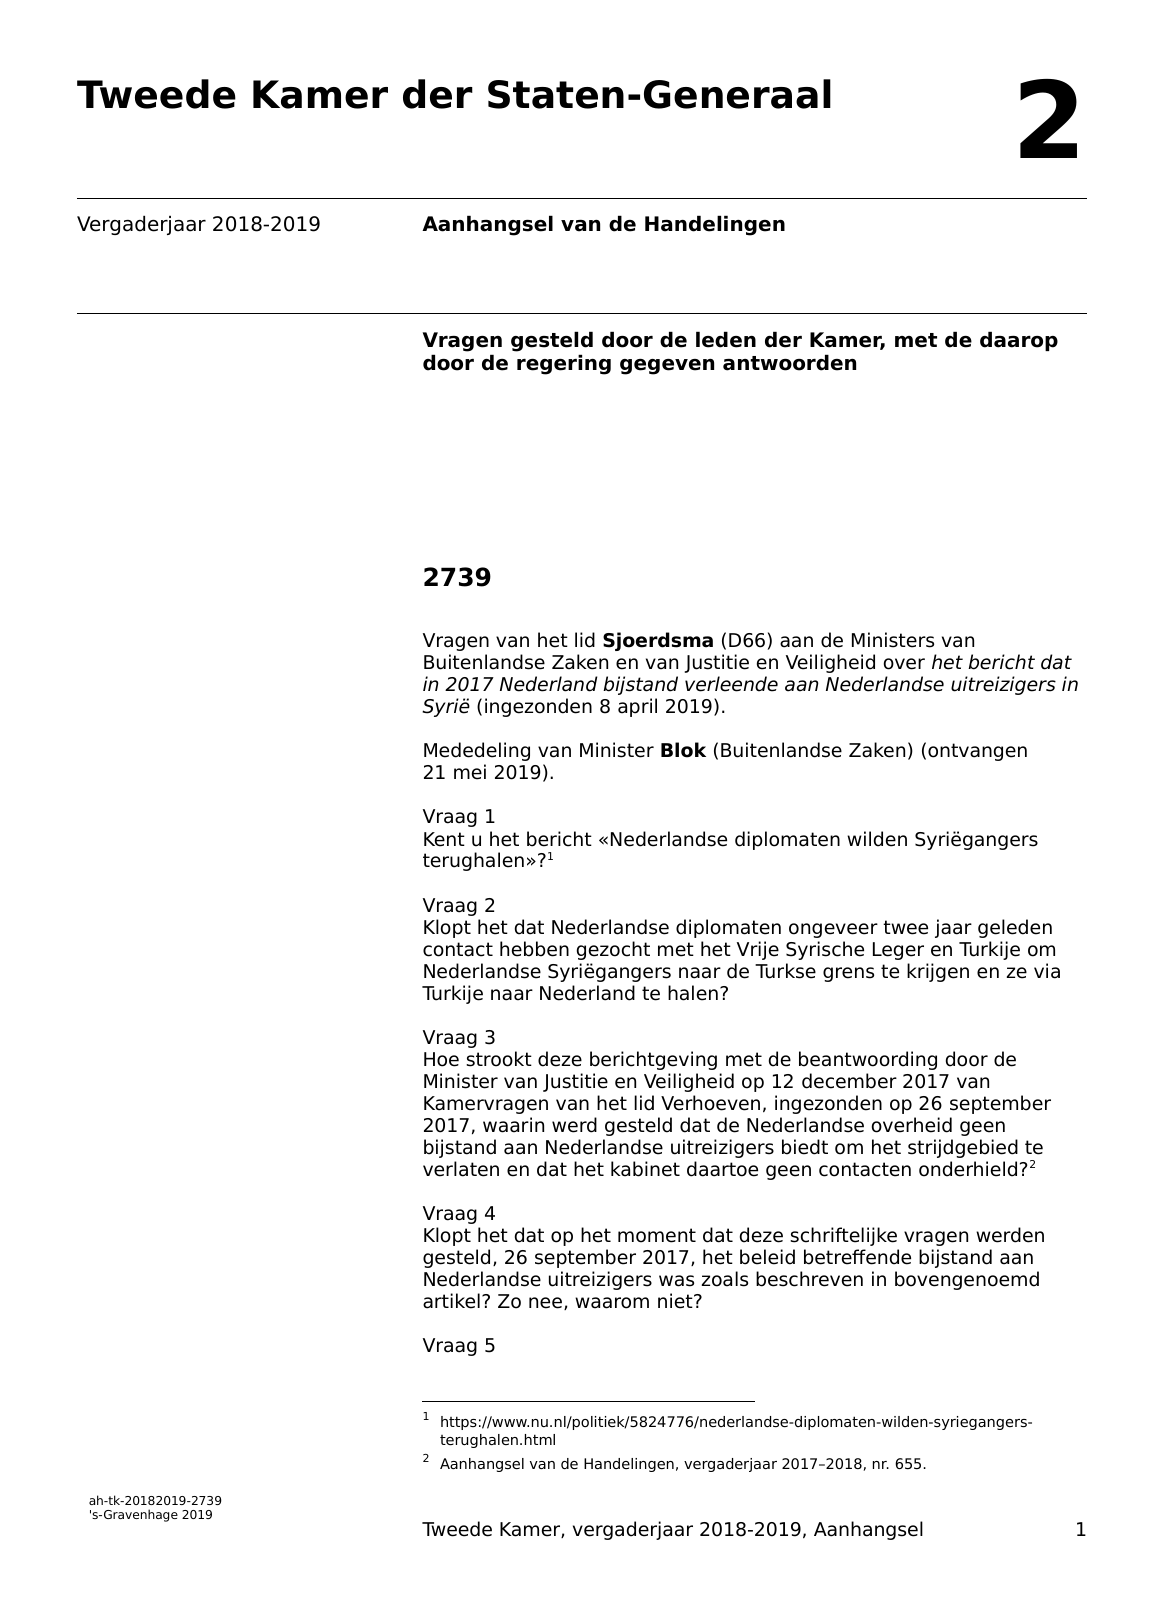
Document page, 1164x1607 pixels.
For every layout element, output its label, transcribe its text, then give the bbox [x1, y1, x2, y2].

table_header Tweede Kamer der Staten-Generaal [77, 59, 886, 198]
text Vraag 2 [422, 894, 1087, 917]
text Mededeling van Minister Blok (Buitenlandse Zaken) (ontvangen 21 mei 2019). [422, 740, 1087, 784]
text Vraag 4 [422, 1203, 1087, 1225]
text Aanhangsel van de Handelingen, vergaderjaar 2017–2018, nr. 655. [422, 1452, 1087, 1474]
text Vraag 1 [422, 806, 1087, 828]
text Hoe strookt deze berichtgeving met de beantwoording door de Minister van Justitie en Veiligheid op 12 december 2017 van Kamervragen van het lid Verhoeven, ingezonden op 26 september 2017, waarin werd gesteld dat de Nederlandse overheid geen bijstand aan Nederlandse uitreizigers biedt om het strijdgebied te verlaten en dat het kabinet daartoe geen contacten onderhield? [422, 1049, 1087, 1181]
text https://www.nu.nl/politiek/5824776/nederlandse-diplomaten-wilden-syriegangers-terughalen.html [422, 1410, 1087, 1449]
table_cell Vergaderjaar 2018-2019 [77, 199, 422, 313]
text Vraag 3 [422, 1027, 1087, 1049]
text Kent u het bericht «Nederlandse diplomaten wilden Syriëgangers terughalen»? [422, 828, 1087, 872]
table_cell Vragen gesteld door de leden der Kamer, met de daarop door de regering gegeven antwoorden [422, 314, 1087, 375]
table_header 2 [886, 59, 1087, 198]
text Klopt het dat op het moment dat deze schriftelijke vragen werden gesteld, 26 september 2017, het beleid betreffende bijstand aan Nederlandse uitreizigers was zoals beschreven in bovengenoemd artikel? Zo nee, waarom niet? [422, 1225, 1087, 1313]
table_cell Aanhangsel van de Handelingen [422, 199, 1087, 313]
text ah-tk-20182019-2739 [88, 1494, 323, 1508]
text Klopt het dat Nederlandse diplomaten ongeveer twee jaar geleden contact hebben gezocht met het Vrije Syrische Leger en Turkije om Nederlandse Syriëgangers naar de Turkse grens te krijgen en ze via Turkije naar Nederland te halen? [422, 917, 1087, 1004]
text Vraag 5 [422, 1335, 1087, 1357]
text 2739 [422, 563, 1087, 592]
table_cell [77, 314, 422, 375]
text 's-Gravenhage 2019 [88, 1508, 323, 1522]
text Vragen van het lid Sjoerdsma (D66) aan de Ministers van Buitenlandse Zaken en van Justitie en Veiligheid over het bericht dat in 2017 Nederland bijstand verleende aan Nederlandse uitreizigers in Syrië (ingezonden 8 april 2019). [422, 630, 1087, 718]
